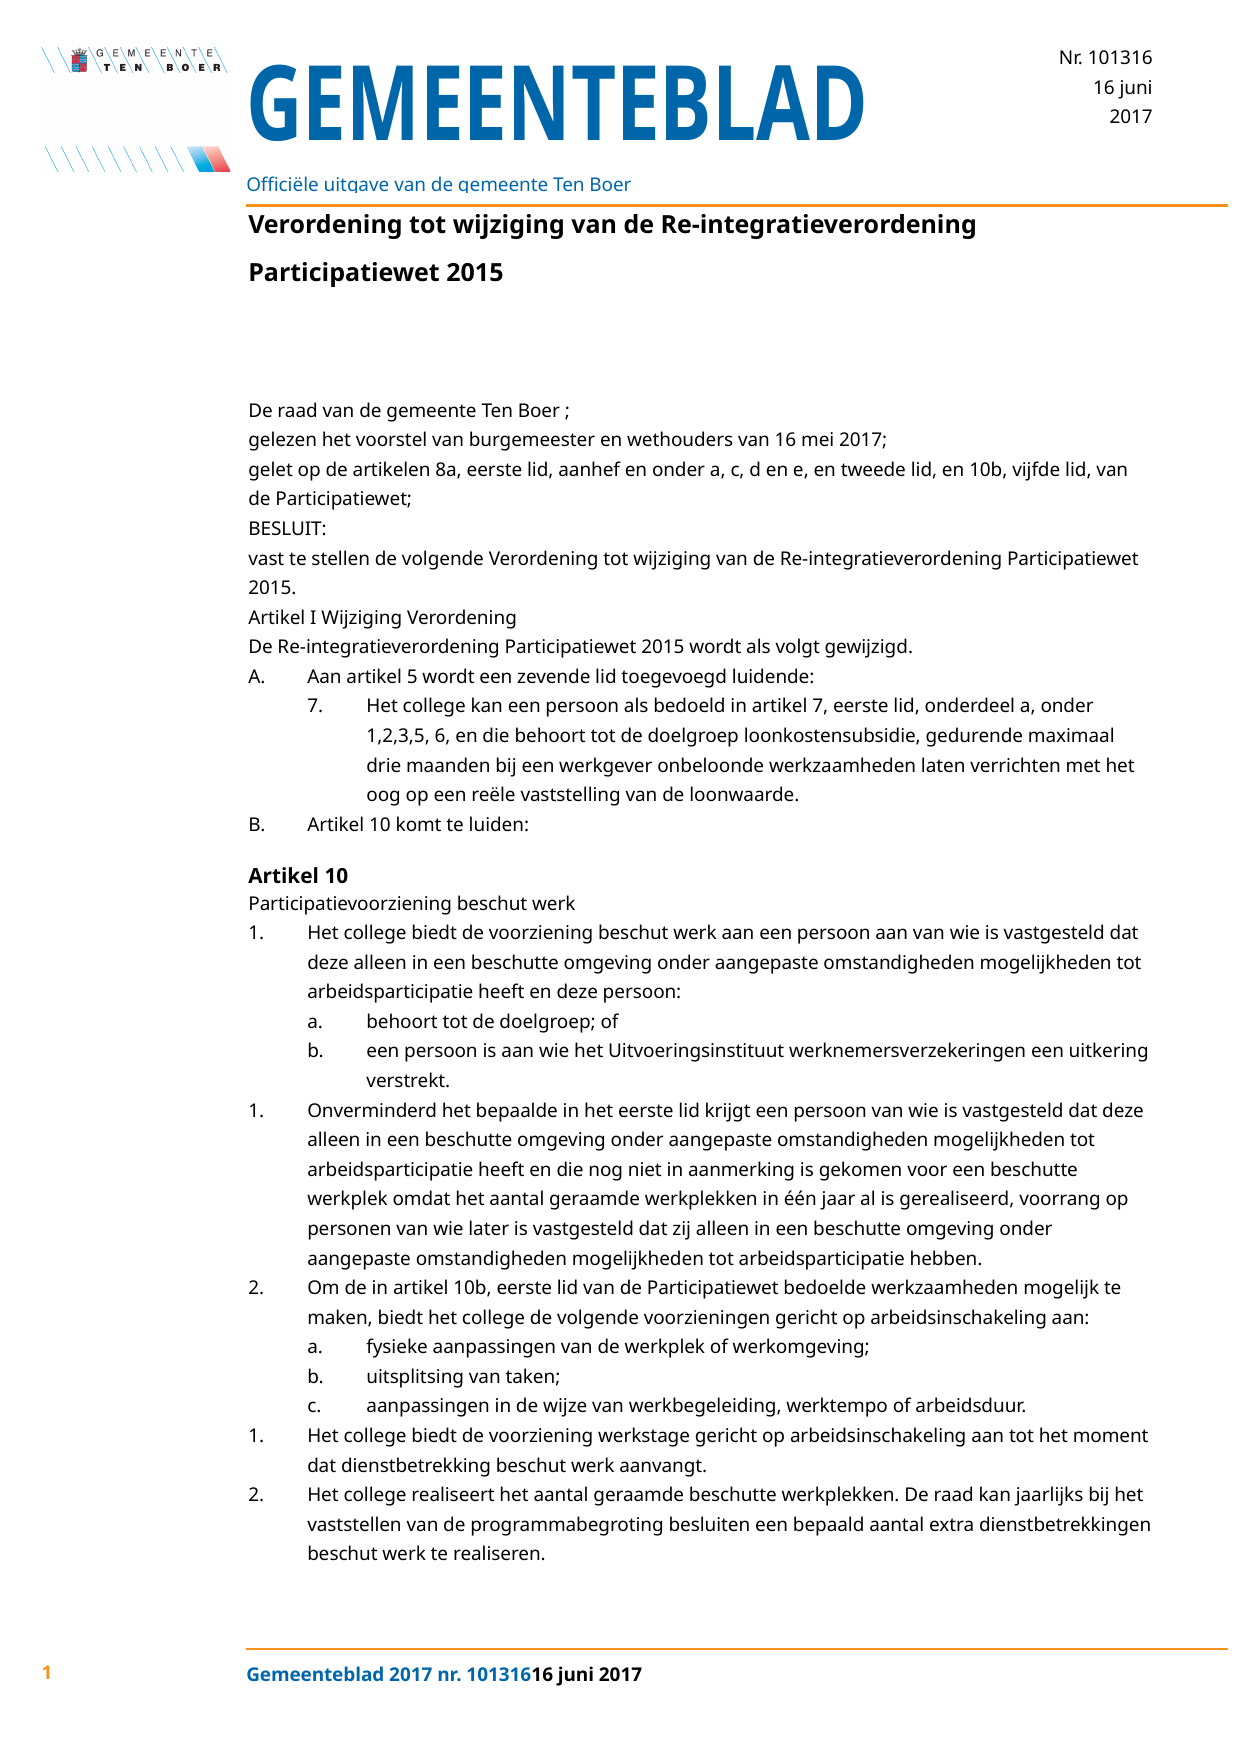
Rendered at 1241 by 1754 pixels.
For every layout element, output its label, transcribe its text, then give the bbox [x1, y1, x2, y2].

text De Re-integratieverordening Participatiewet 2015 wordt als volgt gewijzigd. [248, 633, 1152, 659]
list Artikel 10 komt te luiden: [248, 811, 1152, 837]
list Het college biedt de voorziening beschut werk aan een persoon aan van wie is vastgesteld dat deze alleen in een beschutte omgeving onder aangepaste omstandigheden mogelijkheden tot arbeidsparticipatie heeft en deze persoon: [248, 919, 1152, 1004]
text Participatievoorziening beschut werk [248, 890, 1152, 916]
list fysieke aanpassingen van de werkplek of werkomgeving; [307, 1333, 1152, 1359]
text vast te stellen de volgende Verordening tot wijziging van de Re-integratieverordening Participatiewet 2015. [248, 545, 1152, 600]
list aanpassingen in de wijze van werkbegeleiding, werktempo of arbeidsduur. [307, 1393, 1152, 1418]
list behoort tot de doelgroep; of [307, 1008, 1152, 1034]
text De raad van de gemeente Ten Boer ; [248, 397, 1152, 422]
list Onverminderd het bepaalde in het eerste lid krijgt een persoon van wie is vastgesteld dat deze alleen in een beschutte omgeving onder aangepaste omstandigheden mogelijkheden tot arbeidsparticipatie heeft en die nog niet in aanmerking is gekomen voor een beschutte werkplek omdat het aantal geraamde werkplekken in één jaar al is gerealiseerd, voorrang op personen van wie later is vastgesteld dat zij alleen in een beschutte omgeving onder aangepaste omstandigheden mogelijkheden tot arbeidsparticipatie hebben. [248, 1097, 1152, 1271]
text BESLUIT: [248, 515, 1152, 541]
list Het college biedt de voorziening werkstage gericht op arbeidsinschakeling aan tot het moment dat dienstbetrekking beschut werk aanvangt. [248, 1422, 1152, 1478]
list Aan artikel 5 wordt een zevende lid toegevoegd luidende: [248, 663, 1152, 689]
text Verordening tot wijziging van de Re-integratieverordening Participatiewet 2015 [248, 207, 1152, 288]
list Het college kan een persoon als bedoeld in artikel 7, eerste lid, onderdeel a, onder 1,2,3,5, 6, en die behoort tot de doelgroep loonkostensubsidie, gedurende maximaal drie maanden bij een werkgever onbeloonde werkzaamheden laten verrichten met het oog op een reële vaststelling van de loonwaarde. [307, 693, 1152, 807]
picture [41, 47, 231, 172]
list Het college realiseert het aantal geraamde beschutte werkplekken. De raad kan jaarlijks bij het vaststellen van de programmabegroting besluiten een bepaald aantal extra dienstbetrekkingen beschut werk te realiseren. [248, 1481, 1152, 1566]
text gelezen het voorstel van burgemeester en wethouders van 16 mei 2017; [248, 426, 1152, 452]
list Om de in artikel 10b, eerste lid van de Participatiewet bedoelde werkzaamheden mogelijk te maken, biedt het college de volgende voorzieningen gericht op arbeidsinschakeling aan: [248, 1274, 1152, 1330]
text Artikel I Wijziging Verordening [248, 604, 1152, 629]
text gelet op de artikelen 8a, eerste lid, aanhef en onder a, c, d en e, en tweede lid, en 10b, vijfde lid, van de Participatiewet; [248, 456, 1152, 511]
list uitsplitsing van taken; [307, 1363, 1152, 1389]
text Artikel 10 [248, 861, 1152, 890]
list een persoon is aan wie het Uitvoeringsinstituut werknemersverzekeringen een uitkering verstrekt. [307, 1038, 1152, 1093]
